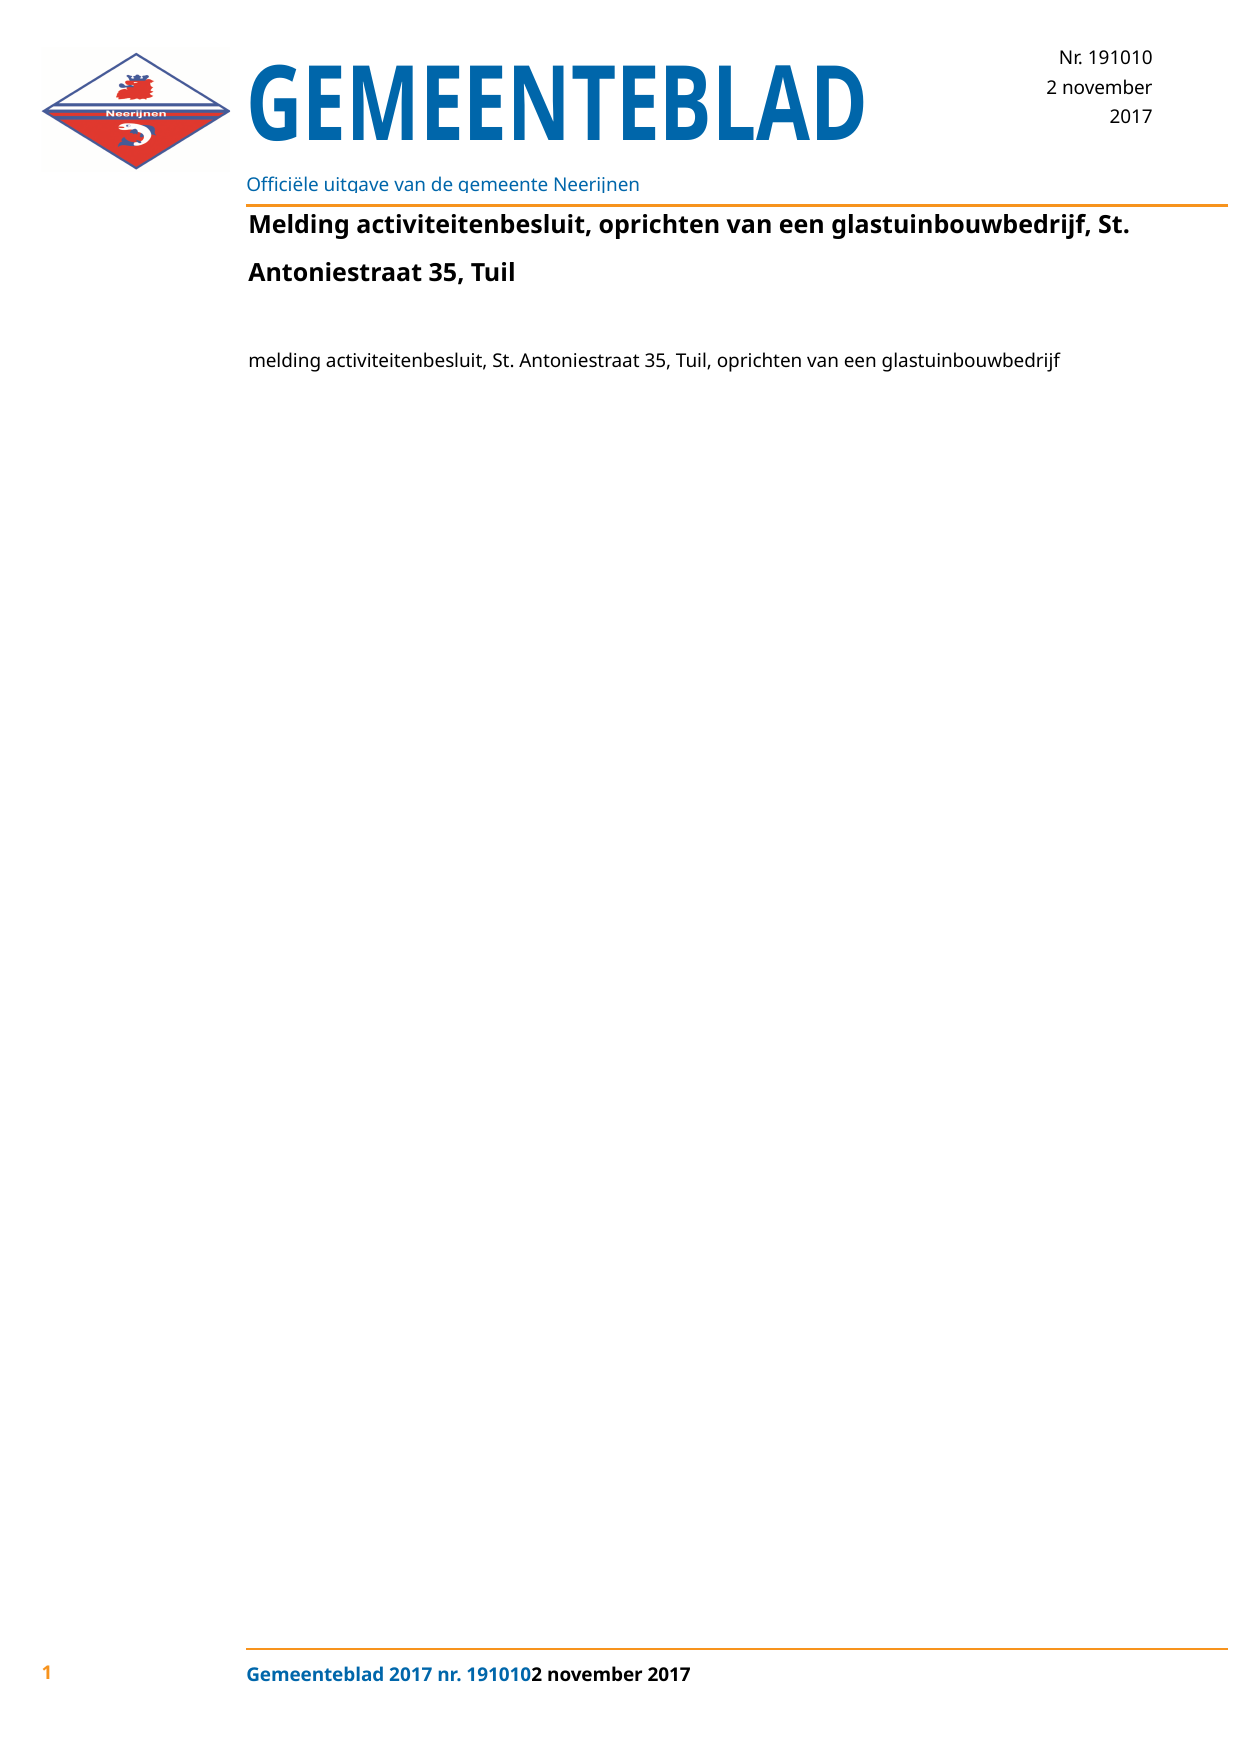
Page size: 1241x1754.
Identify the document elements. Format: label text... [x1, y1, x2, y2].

table_header melding activiteitenbesluit, St. Antoniestraat 35, Tuil, oprichten van een glastuinbouwbedrijf [248, 348, 1152, 373]
text Melding activiteitenbesluit, oprichten van een glastuinbouwbedrijf, St. Antoniestraat 35, Tuil [248, 207, 1152, 288]
picture [41, 47, 231, 172]
